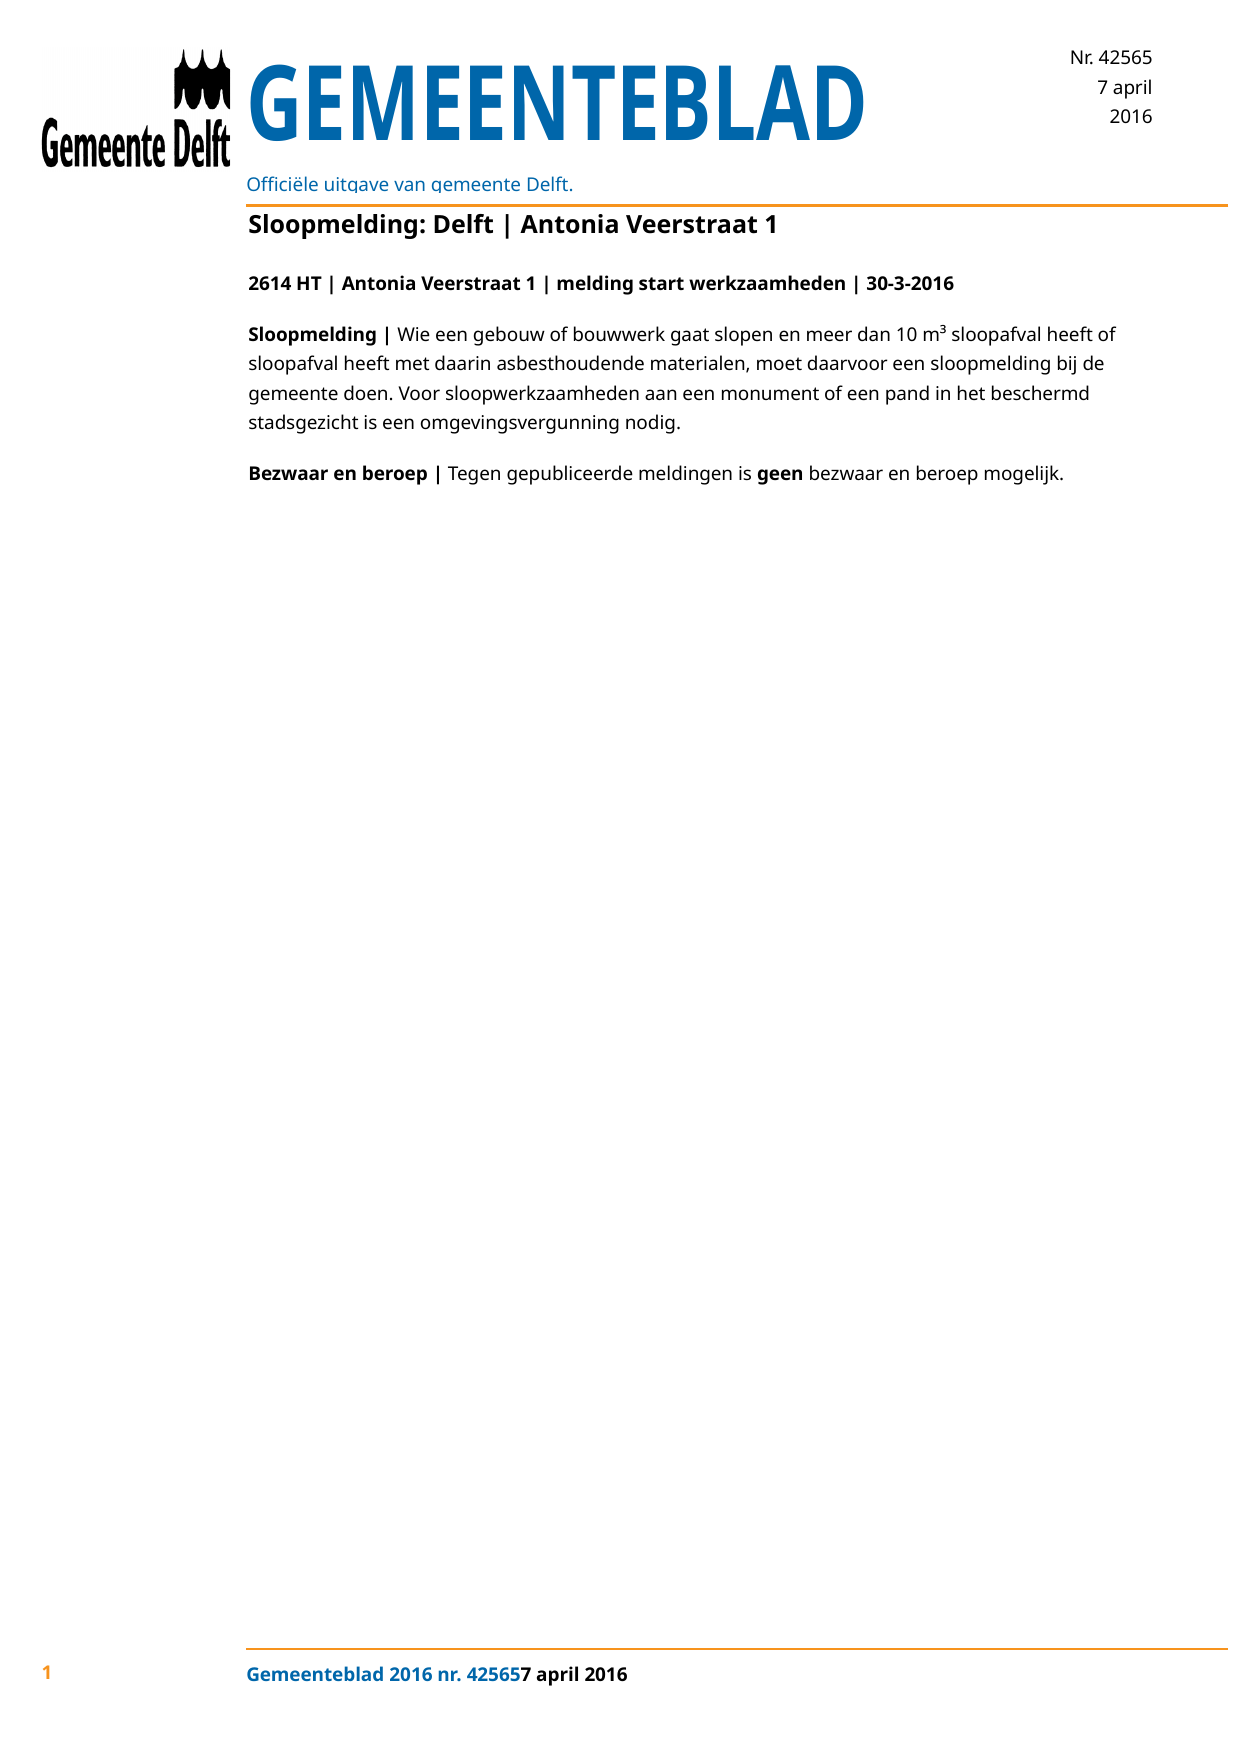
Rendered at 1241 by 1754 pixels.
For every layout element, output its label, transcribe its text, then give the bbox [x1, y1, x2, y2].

text Sloopmelding: Delft | Antonia Veerstraat 1 [248, 207, 1152, 241]
text Bezwaar en beroep | Tegen gepubliceerde meldingen is geen bezwaar en beroep mogelijk. [248, 460, 1152, 486]
text 2614 HT | Antonia Veerstraat 1 | melding start werkzaamheden | 30-3-2016 [248, 270, 1152, 296]
text Sloopmelding | Wie een gebouw of bouwwerk gaat slopen en meer dan 10 m³ sloopafval heeft of sloopafval heeft met daarin asbesthoudende materialen, moet daarvoor een sloopmelding bij de gemeente doen. Voor sloopwerkzaamheden aan een monument of een pand in het beschermd stadsgezicht is een omgevingsvergunning nodig. [248, 321, 1152, 435]
picture [41, 47, 231, 172]
